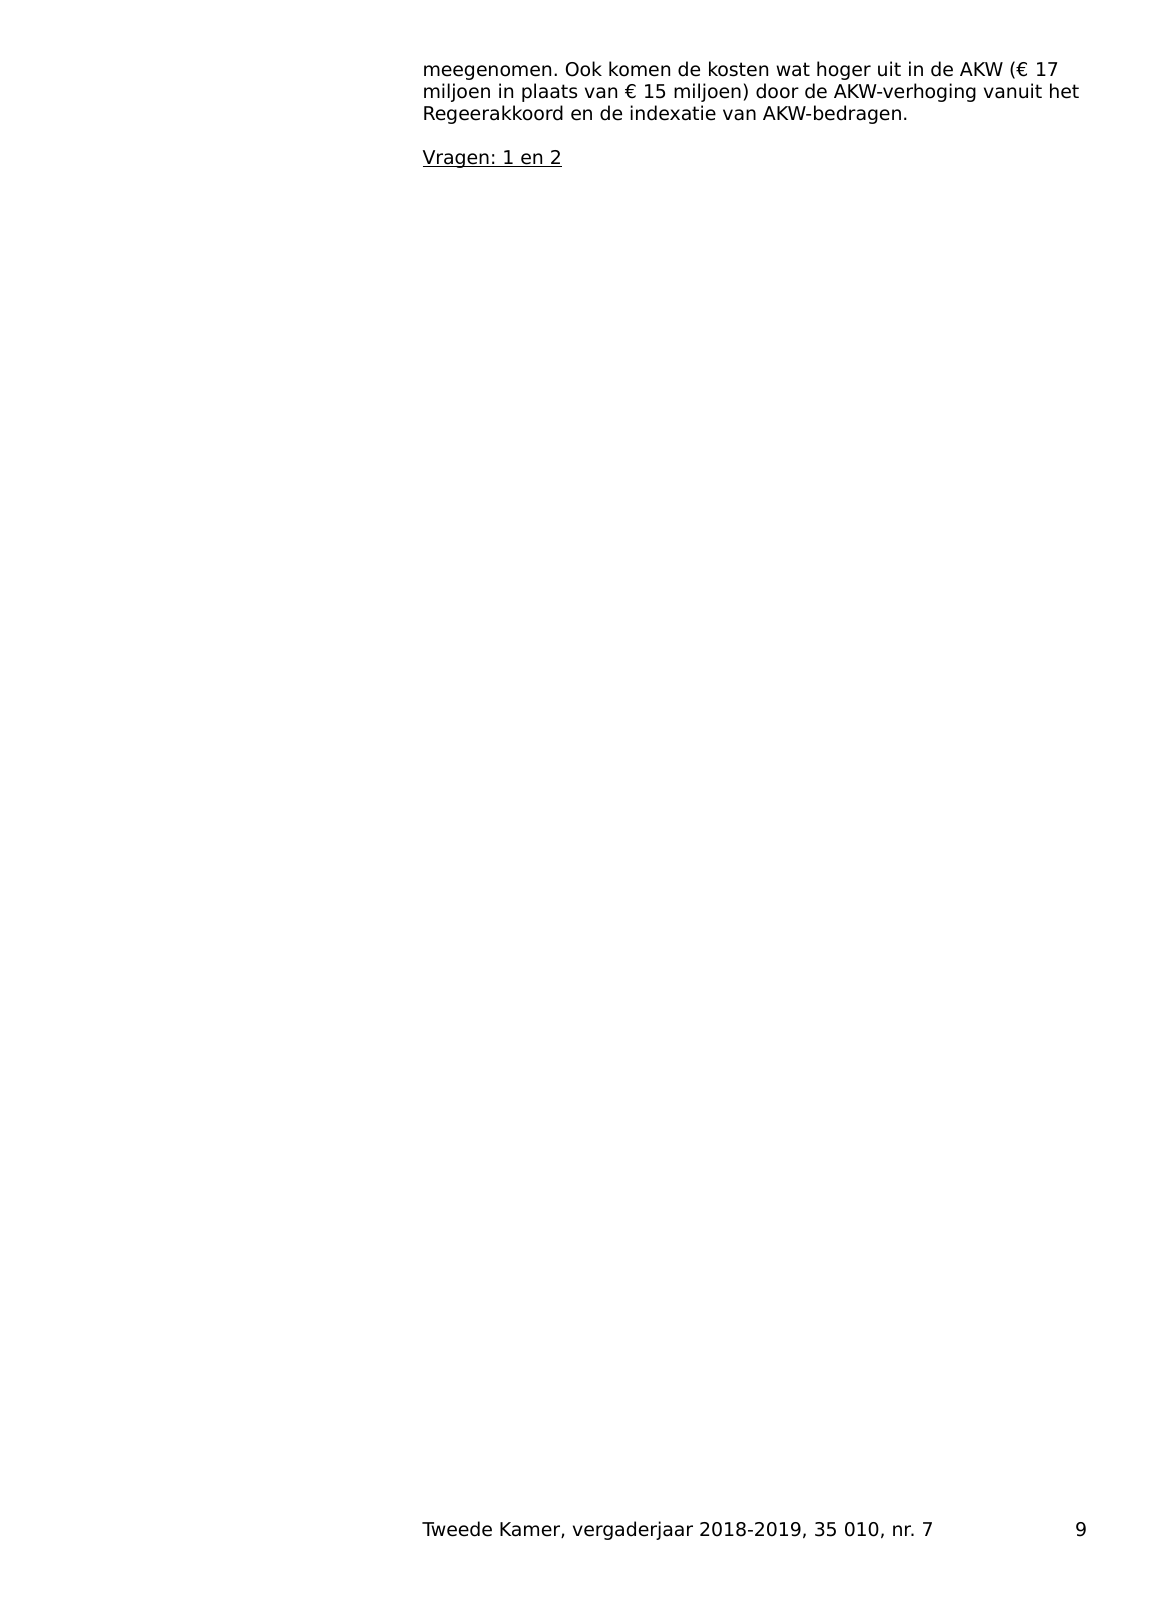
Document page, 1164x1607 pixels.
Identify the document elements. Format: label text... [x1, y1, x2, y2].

text Vragen: 1 en 2 [422, 147, 1087, 169]
text meegenomen. Ook komen de kosten wat hoger uit in de AKW (€ 17 miljoen in plaats van € 15 miljoen) door de AKW-verhoging vanuit het Regeerakkoord en de indexatie van AKW-bedragen. [422, 59, 1087, 125]
